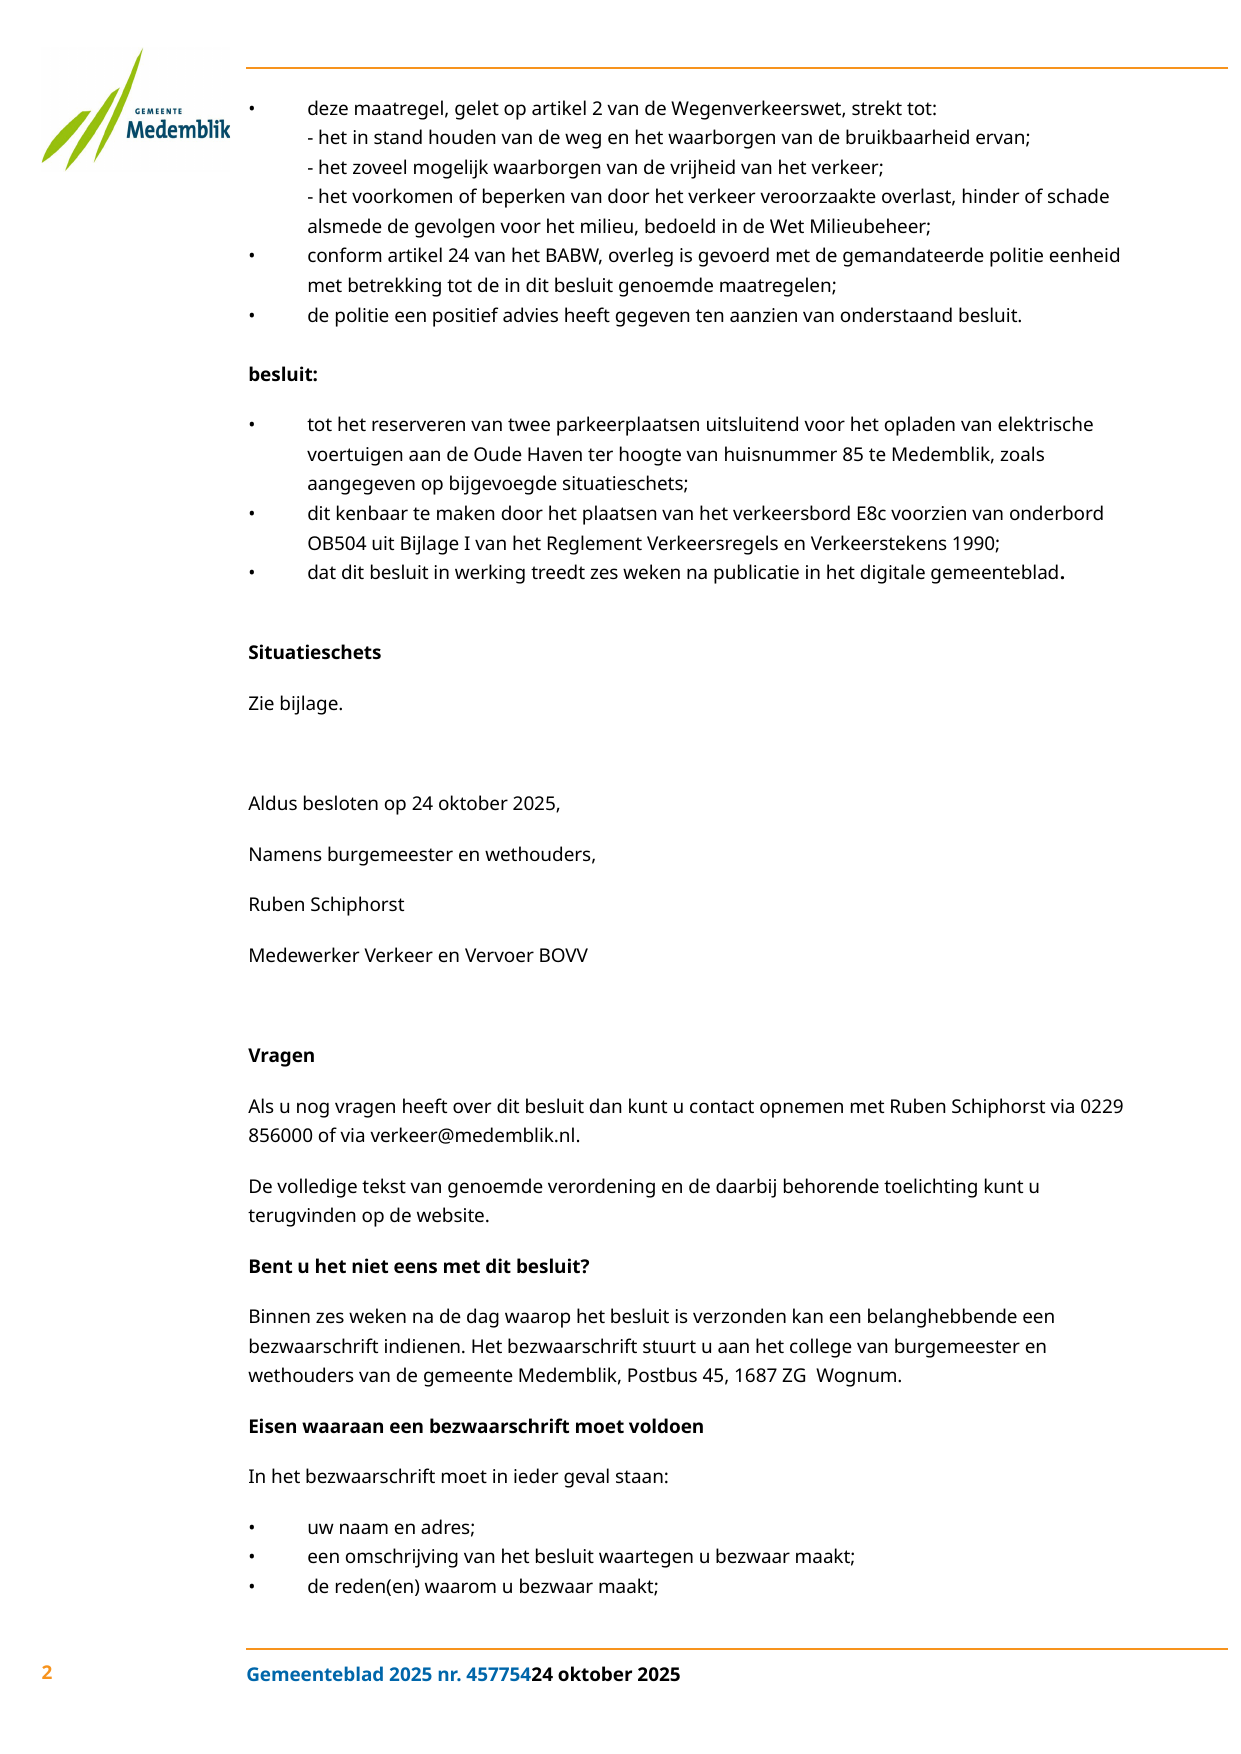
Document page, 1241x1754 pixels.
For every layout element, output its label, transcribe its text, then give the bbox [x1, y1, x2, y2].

list - het zoveel mogelijk waarborgen van de vrijheid van het verkeer; [248, 154, 1152, 180]
text In het bezwaarschrift moet in ieder geval staan: [248, 1463, 1152, 1489]
list dat dit besluit in werking treedt zes weken na publicatie in het digitale gemeenteblad. [248, 559, 1152, 585]
list de politie een positief advies heeft gegeven ten aanzien van onderstaand besluit. [248, 302, 1152, 328]
text Vragen [248, 1043, 1152, 1068]
picture [41, 47, 231, 172]
text Binnen zes weken na de dag waarop het besluit is verzonden kan een belanghebbende een bezwaarschrift indienen. Het bezwaarschrift stuurt u aan het college van burgemeester en wethouders van de gemeente Medemblik, Postbus 45, 1687 ZG Wognum. [248, 1303, 1152, 1388]
list - het voorkomen of beperken van door het verkeer veroorzaakte overlast, hinder of schade alsmede de gevolgen voor het milieu, bedoeld in de Wet Milieubeheer; [248, 183, 1152, 239]
list de reden(en) waarom u bezwaar maakt; [248, 1573, 1152, 1599]
text Medewerker Verkeer en Vervoer BOVV [248, 942, 1152, 968]
text Eisen waaraan een bezwaarschrift moet voldoen [248, 1413, 1152, 1439]
list een omschrijving van het besluit waartegen u bezwaar maakt; [248, 1543, 1152, 1569]
list deze maatregel, gelet op artikel 2 van de Wegenverkeerswet, strekt tot: [248, 95, 1152, 121]
list conform artikel 24 van het BABW, overleg is gevoerd met de gemandateerde politie eenheid met betrekking tot de in dit besluit genoemde maatregelen; [248, 243, 1152, 298]
text Als u nog vragen heeft over dit besluit dan kunt u contact opnemen met Ruben Schiphorst via 0229 856000 of via verkeer@medemblik.nl. [248, 1093, 1152, 1148]
text Namens burgemeester en wethouders, [248, 841, 1152, 867]
text Situatieschets [248, 639, 1152, 665]
text Zie bijlage. [248, 690, 1152, 716]
text De volledige tekst van genoemde verordening en de daarbij behorende toelichting kunt u terugvinden op de website. [248, 1173, 1152, 1228]
text besluit: [248, 361, 1152, 387]
text Aldus besloten op 24 oktober 2025, [248, 791, 1152, 816]
text Ruben Schiphorst [248, 891, 1152, 917]
list dit kenbaar te maken door het plaatsen van het verkeersbord E8c voorzien van onderbord OB504 uit Bijlage I van het Reglement Verkeersregels en Verkeerstekens 1990; [248, 500, 1152, 556]
list - het in stand houden van de weg en het waarborgen van de bruikbaarheid ervan; [248, 124, 1152, 150]
list tot het reserveren van twee parkeerplaatsen uitsluitend voor het opladen van elektrische voertuigen aan de Oude Haven ter hoogte van huisnummer 85 te Medemblik, zoals aangegeven op bijgevoegde situatieschets; [248, 411, 1152, 496]
list uw naam en adres; [248, 1514, 1152, 1540]
text Bent u het niet eens met dit besluit? [248, 1253, 1152, 1279]
